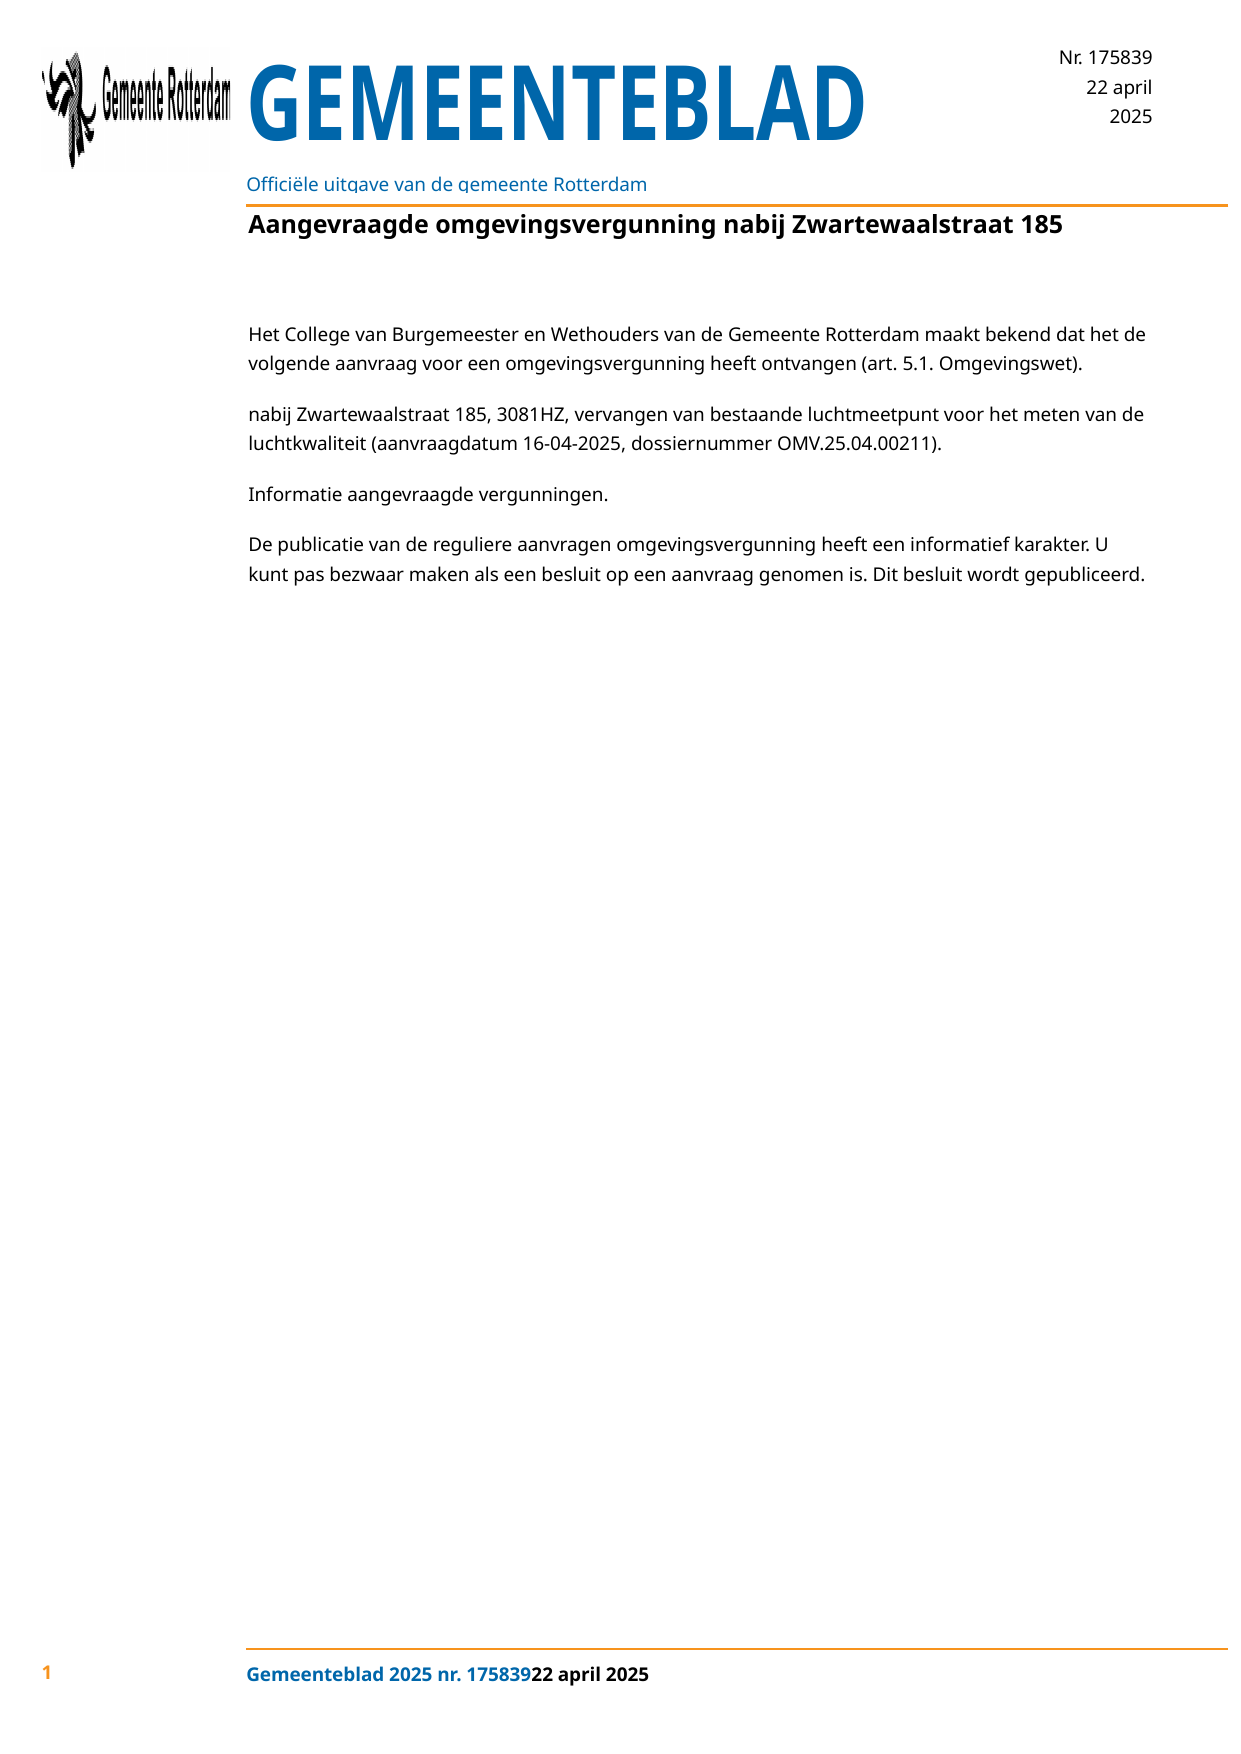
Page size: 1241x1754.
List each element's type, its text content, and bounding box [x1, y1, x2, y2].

picture [41, 47, 231, 172]
text De publicatie van de reguliere aanvragen omgevingsvergunning heeft een informatief karakter. U kunt pas bezwaar maken als een besluit op een aanvraag genomen is. Dit besluit wordt gepubliceerd. [248, 531, 1152, 586]
text Informatie aangevraagde vergunningen. [248, 481, 1152, 506]
text nabij Zwartewaalstraat 185, 3081HZ, vervangen van bestaande luchtmeetpunt voor het meten van de luchtkwaliteit (aanvraagdatum 16-04-2025, dossiernummer OMV.25.04.00211). [248, 401, 1152, 456]
text Het College van Burgemeester en Wethouders van de Gemeente Rotterdam maakt bekend dat het de volgende aanvraag voor een omgevingsvergunning heeft ontvangen (art. 5.1. Omgevingswet). [248, 321, 1152, 376]
text Aangevraagde omgevingsvergunning nabij Zwartewaalstraat 185 [248, 207, 1152, 241]
